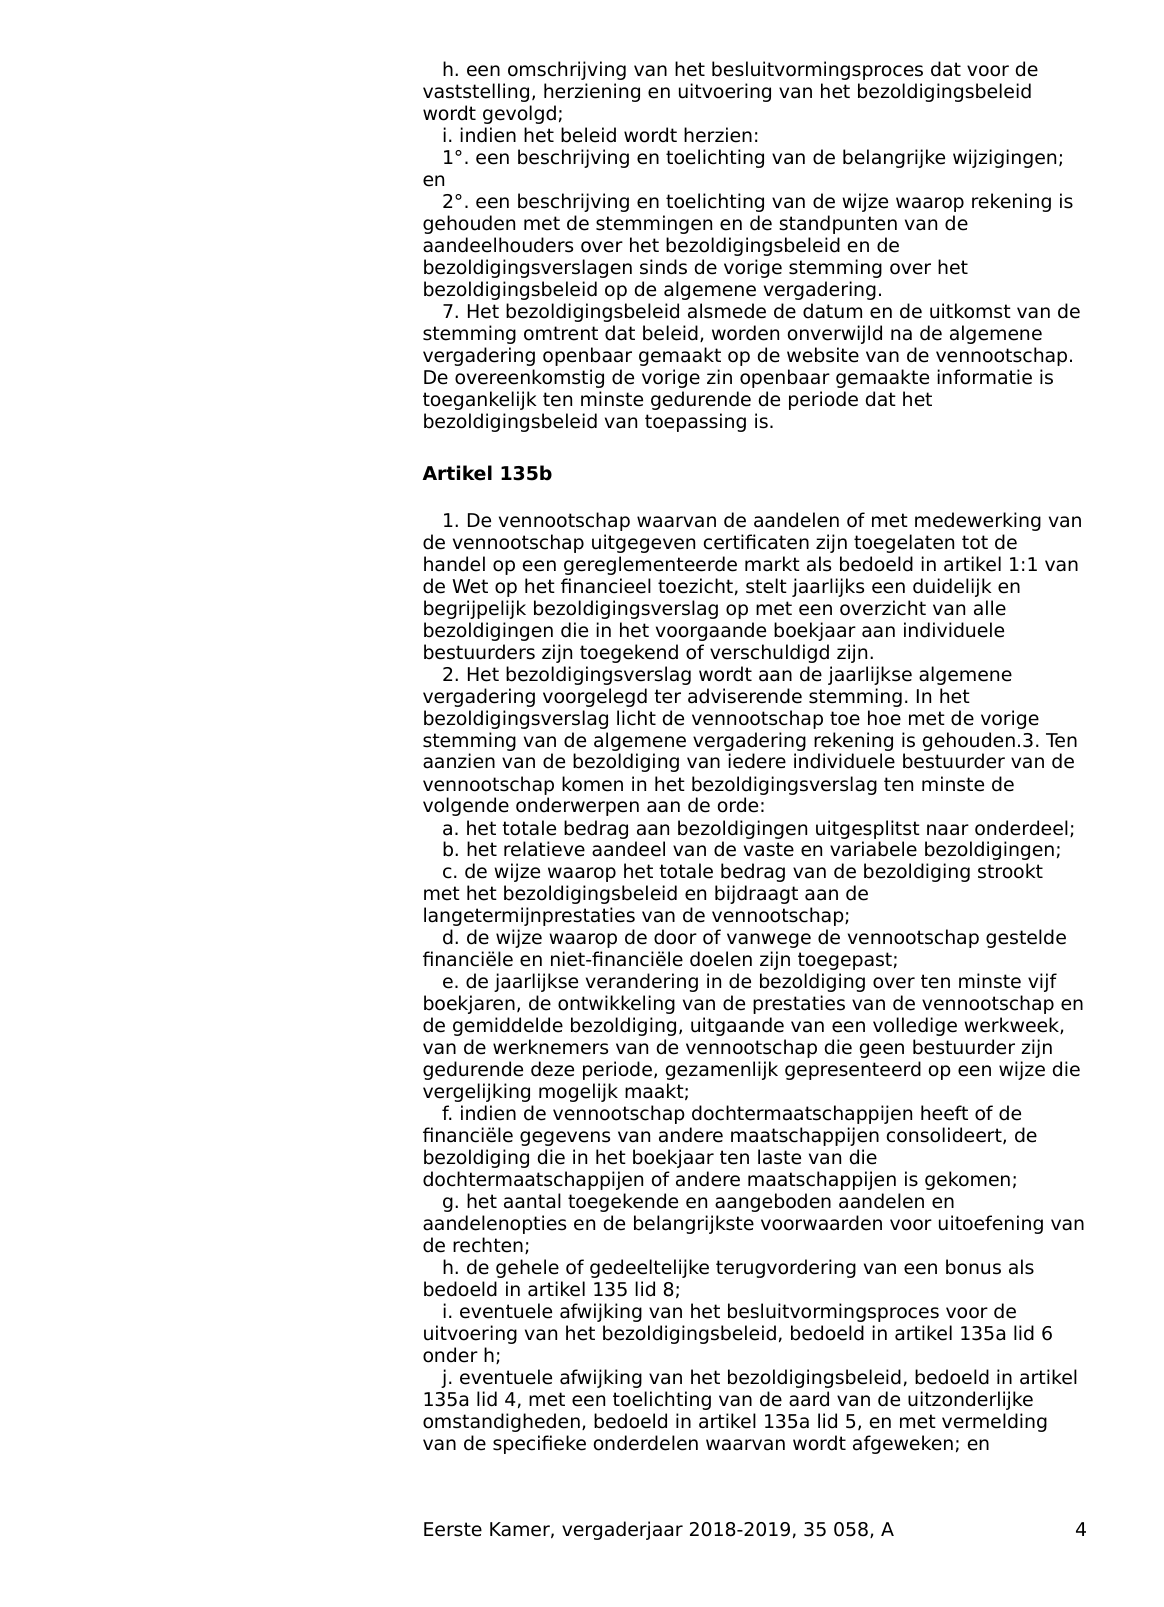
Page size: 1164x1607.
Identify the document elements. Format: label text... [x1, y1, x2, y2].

subtitle Artikel 135b [422, 463, 1087, 485]
text j. eventuele afwijking van het bezoldigingsbeleid, bedoeld in artikel 135a lid 4, met een toelichting van de aard van de uitzonderlijke omstandigheden, bedoeld in artikel 135a lid 5, en met vermelding van de specifieke onderdelen waarvan wordt afgeweken; en [422, 1367, 1087, 1455]
text h. een omschrijving van het besluitvormingsproces dat voor de vaststelling, herziening en uitvoering van het bezoldigingsbeleid wordt gevolgd; [422, 59, 1087, 125]
text a. het totale bedrag aan bezoldigingen uitgesplitst naar onderdeel; [422, 817, 1087, 839]
text 1. De vennootschap waarvan de aandelen of met medewerking van de vennootschap uitgegeven certificaten zijn toegelaten tot de handel op een gereglementeerde markt als bedoeld in artikel 1:1 van de Wet op het financieel toezicht, stelt jaarlijks een duidelijk en begrijpelijk bezoldigingsverslag op met een overzicht van alle bezoldigingen die in het voorgaande boekjaar aan individuele bestuurders zijn toegekend of verschuldigd zijn. [422, 510, 1087, 663]
text f. indien de vennootschap dochtermaatschappijen heeft of de financiële gegevens van andere maatschappijen consolideert, de bezoldiging die in het boekjaar ten laste van die dochtermaatschappijen of andere maatschappijen is gekomen; [422, 1103, 1087, 1191]
text e. de jaarlijkse verandering in de bezoldiging over ten minste vijf boekjaren, de ontwikkeling van de prestaties van de vennootschap en de gemiddelde bezoldiging, uitgaande van een volledige werkweek, van de werknemers van de vennootschap die geen bestuurder zijn gedurende deze periode, gezamenlijk gepresenteerd op een wijze die vergelijking mogelijk maakt; [422, 971, 1087, 1103]
text d. de wijze waarop de door of vanwege de vennootschap gestelde financiële en niet-financiële doelen zijn toegepast; [422, 927, 1087, 971]
text 7. Het bezoldigingsbeleid alsmede de datum en de uitkomst van de stemming omtrent dat beleid, worden onverwijld na de algemene vergadering openbaar gemaakt op de website van de vennootschap. De overeenkomstig de vorige zin openbaar gemaakte informatie is toegankelijk ten minste gedurende de periode dat het bezoldigingsbeleid van toepassing is. [422, 301, 1087, 433]
text g. het aantal toegekende en aangeboden aandelen en aandelenopties en de belangrijkste voorwaarden voor uitoefening van de rechten; [422, 1191, 1087, 1257]
text i. indien het beleid wordt herzien: [422, 125, 1087, 147]
text b. het relatieve aandeel van de vaste en variabele bezoldigingen; [422, 839, 1087, 861]
text h. de gehele of gedeeltelijke terugvordering van een bonus als bedoeld in artikel 135 lid 8; [422, 1257, 1087, 1301]
text 2. Het bezoldigingsverslag wordt aan de jaarlijkse algemene vergadering voorgelegd ter adviserende stemming. In het bezoldigingsverslag licht de vennootschap toe hoe met de vorige stemming van de algemene vergadering rekening is gehouden.3. Ten aanzien van de bezoldiging van iedere individuele bestuurder van de vennootschap komen in het bezoldigingsverslag ten minste de volgende onderwerpen aan de orde: [422, 663, 1087, 817]
text 1°. een beschrijving en toelichting van de belangrijke wijzigingen; en [422, 147, 1087, 191]
text i. eventuele afwijking van het besluitvormingsproces voor de uitvoering van het bezoldigingsbeleid, bedoeld in artikel 135a lid 6 onder h; [422, 1301, 1087, 1367]
text c. de wijze waarop het totale bedrag van de bezoldiging strookt met het bezoldigingsbeleid en bijdraagt aan de langetermijnprestaties van de vennootschap; [422, 861, 1087, 927]
text 2°. een beschrijving en toelichting van de wijze waarop rekening is gehouden met de stemmingen en de standpunten van de aandeelhouders over het bezoldigingsbeleid en de bezoldigingsverslagen sinds de vorige stemming over het bezoldigingsbeleid op de algemene vergadering. [422, 191, 1087, 301]
